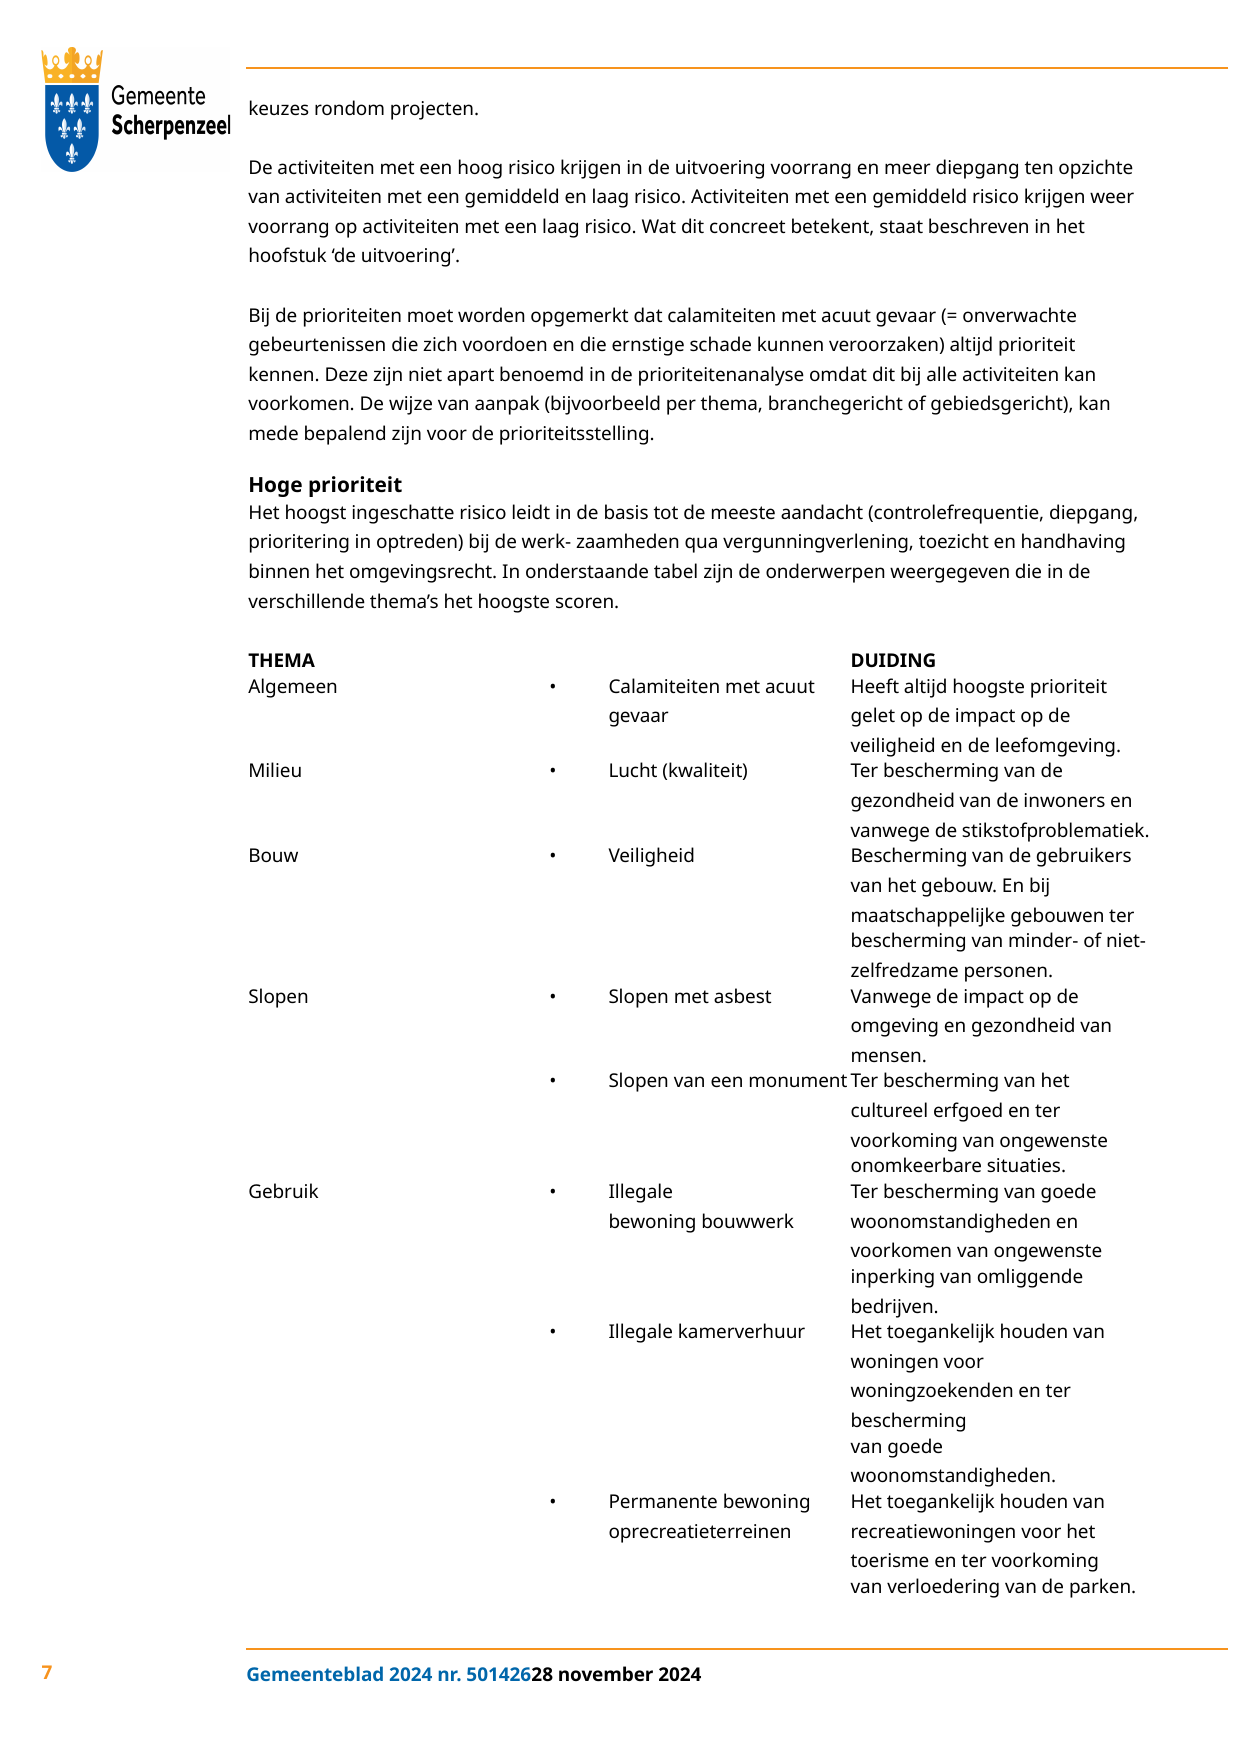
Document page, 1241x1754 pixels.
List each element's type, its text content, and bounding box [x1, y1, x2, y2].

text Hoge prioriteit [248, 471, 1152, 499]
table_header DUIDING [850, 647, 1152, 673]
table_cell Het toegankelijk houden van woningen voor woningzoekenden en ter bescherming [850, 1319, 1152, 1433]
text keuzes rondom projecten. [248, 95, 1152, 121]
table_cell Slopen met asbest [549, 983, 850, 1068]
table_cell [549, 1573, 850, 1599]
table_cell Illegale kamerverhuur [549, 1319, 850, 1433]
text Bij de prioriteiten moet worden opgemerkt dat calamiteiten met acuut gevaar (= onverwachte gebeurtenissen die zich voordoen en die ernstige schade kunnen veroorzaken) altijd prioriteit kennen. Deze zijn niet apart benoemd in de prioriteitenanalyse omdat dit bij alle activiteiten kan voorkomen. De wijze van aanpak (bijvoorbeeld per thema, branchegericht of gebiedsgericht), kan mede bepalend zijn voor de prioriteitsstelling. [248, 302, 1152, 446]
table_cell [549, 1433, 850, 1488]
text Het hoogst ingeschatte risico leidt in de basis tot de meeste aandacht (controlefrequentie, diepgang, prioritering in optreden) bij de werk- zaamheden qua vergunningverlening, toezicht en handhaving binnen het omgevingsrecht. In onderstaande tabel zijn de onderwerpen weergegeven die in de verschillende thema’s het hoogste scoren. [248, 499, 1152, 613]
table_cell Slopen [248, 983, 549, 1068]
table_cell inperking van omliggende bedrijven. [850, 1263, 1152, 1318]
table_cell van goede woonomstandigheden. [850, 1433, 1152, 1488]
table_cell Vanwege de impact op de omgeving en gezondheid van mensen. [850, 983, 1152, 1068]
table_cell [248, 1068, 549, 1153]
table_cell Bescherming van de gebruikers van het gebouw. En bij maatschappelijke gebouwen ter [850, 843, 1152, 927]
picture [41, 47, 231, 172]
table_cell Gebruik [248, 1178, 549, 1263]
table_cell [248, 1433, 549, 1488]
table_cell [248, 1319, 549, 1433]
table_header [549, 647, 850, 673]
table_cell Ter bescherming van het cultureel erfgoed en ter voorkoming van ongewenste [850, 1068, 1152, 1153]
table_cell [549, 928, 850, 983]
table_cell bescherming van minder- of niet-zelfredzame personen. [850, 928, 1152, 983]
table_cell Ter bescherming van de gezondheid van de inwoners en vanwege de stikstofproblematiek. [850, 758, 1152, 843]
table_cell [549, 1153, 850, 1178]
table_cell [248, 1573, 549, 1599]
text De activiteiten met een hoog risico krijgen in de uitvoering voorrang en meer diepgang ten opzichte van activiteiten met een gemiddeld en laag risico. Activiteiten met een gemiddeld risico krijgen weer voorrang op activiteiten met een laag risico. Wat dit concreet betekent, staat beschreven in het hoofstuk ‘de uitvoering’. [248, 154, 1152, 268]
table_cell Bouw [248, 843, 549, 927]
table_cell Veiligheid [549, 843, 850, 927]
table_cell Calamiteiten met acuut gevaar [549, 673, 850, 758]
table_cell [549, 1263, 850, 1318]
table_cell onomkeerbare situaties. [850, 1153, 1152, 1178]
table_cell Slopen van een monument [549, 1068, 850, 1153]
table_cell Heeft altijd hoogste prioriteit gelet op de impact op de veiligheid en de leefomgeving. [850, 673, 1152, 758]
table_cell Milieu [248, 758, 549, 843]
table_cell [248, 928, 549, 983]
table_cell [248, 1153, 549, 1178]
table_cell van verloedering van de parken. [850, 1573, 1152, 1599]
table_cell [248, 1488, 549, 1573]
table_cell Lucht (kwaliteit) [549, 758, 850, 843]
table_cell Permanente bewoning oprecreatieterreinen [549, 1488, 850, 1573]
table_cell Algemeen [248, 673, 549, 758]
table_cell Illegale bewoning bouwwerk [549, 1178, 850, 1263]
table_cell Het toegankelijk houden van recreatiewoningen voor het toerisme en ter voorkoming [850, 1488, 1152, 1573]
table_cell Ter bescherming van goede woonomstandigheden en voorkomen van ongewenste [850, 1178, 1152, 1263]
table_header THEMA [248, 647, 549, 673]
table_cell [248, 1263, 549, 1318]
